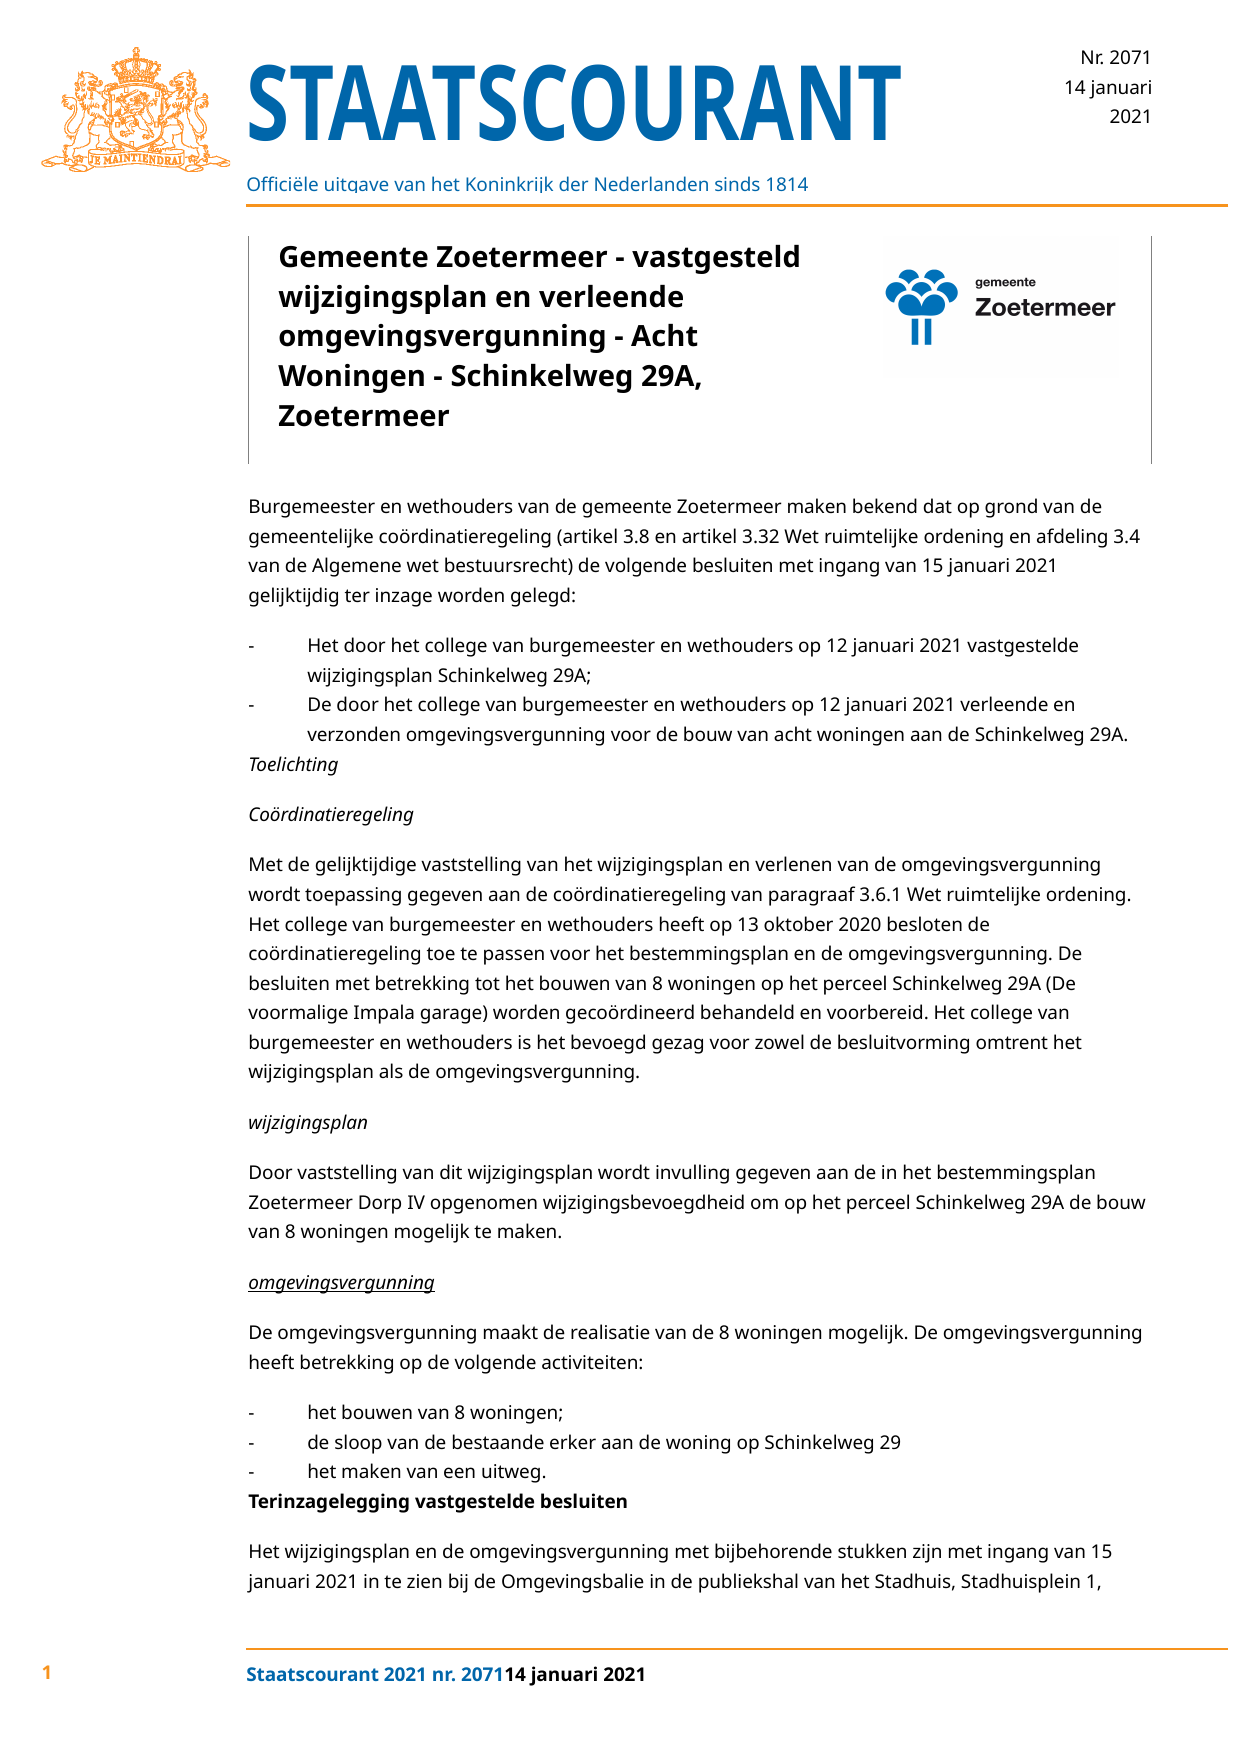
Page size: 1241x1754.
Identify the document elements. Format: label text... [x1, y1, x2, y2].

text Door vaststelling van dit wijzigingsplan wordt invulling gegeven aan de in het bestemmingsplan Zoetermeer Dorp IV opgenomen wijzigingsbevoegdheid om op het perceel Schinkelweg 29A de bouw van 8 woningen mogelijk te maken. [248, 1159, 1152, 1244]
text Coördinatieregeling [248, 801, 1152, 827]
text omgevingsvergunning [248, 1269, 1152, 1295]
text wijzigingsplan [248, 1109, 1152, 1135]
text Terinzagelegging vastgestelde besluiten [248, 1488, 1152, 1514]
list de sloop van de bestaande erker aan de woning op Schinkelweg 29 [248, 1429, 1152, 1455]
text Het wijzigingsplan en de omgevingsvergunning met bijbehorende stukken zijn met ingang van 15 januari 2021 in te zien bij de Omgevingsbalie in de publiekshal van het Stadhuis, Stadhuisplein 1, [248, 1539, 1152, 1594]
list het maken van een uitweg. [248, 1459, 1152, 1484]
text Burgemeester en wethouders van de gemeente Zoetermeer maken bekend dat op grond van de gemeentelijke coördinatieregeling (artikel 3.8 en artikel 3.32 Wet ruimtelijke ordening en afdeling 3.4 van de Algemene wet bestuursrecht) de volgende besluiten met ingang van 15 januari 2021 gelijktijdig ter inzage worden gelegd: [248, 493, 1152, 608]
text De omgevingsvergunning maakt de realisatie van de 8 woningen mogelijk. De omgevingsvergunning heeft betrekking op de volgende activiteiten: [248, 1319, 1152, 1375]
picture [882, 236, 1119, 378]
text Toelichting [248, 751, 1152, 777]
table_header [850, 236, 1151, 464]
list De door het college van burgemeester en wethouders op 12 januari 2021 verleende en verzonden omgevingsvergunning voor de bouw van acht woningen aan de Schinkelweg 29A. [248, 692, 1152, 747]
text Met de gelijktijdige vaststelling van het wijzigingsplan en verlenen van de omgevingsvergunning wordt toepassing gegeven aan de coördinatieregeling van paragraaf 3.6.1 Wet ruimtelijke ordening. Het college van burgemeester en wethouders heeft op 13 oktober 2020 besloten de coördinatieregeling toe te passen voor het bestemmingsplan en de omgevingsvergunning. De besluiten met betrekking tot het bouwen van 8 woningen op het perceel Schinkelweg 29A (De voormalige Impala garage) worden gecoördineerd behandeld en voorbereid. Het college van burgemeester en wethouders is het bevoegd gezag voor zowel de besluitvorming omtrent het wijzigingsplan als de omgevingsvergunning. [248, 852, 1152, 1084]
table_header Gemeente Zoetermeer - vastgesteld wijzigingsplan en verleende omgevingsvergunning - Acht Woningen - Schinkelweg 29A, Zoetermeer [249, 236, 850, 464]
list het bouwen van 8 woningen; [248, 1399, 1152, 1425]
list Het door het college van burgemeester en wethouders op 12 januari 2021 vastgestelde wijzigingsplan Schinkelweg 29A; [248, 632, 1152, 688]
picture [41, 47, 231, 172]
